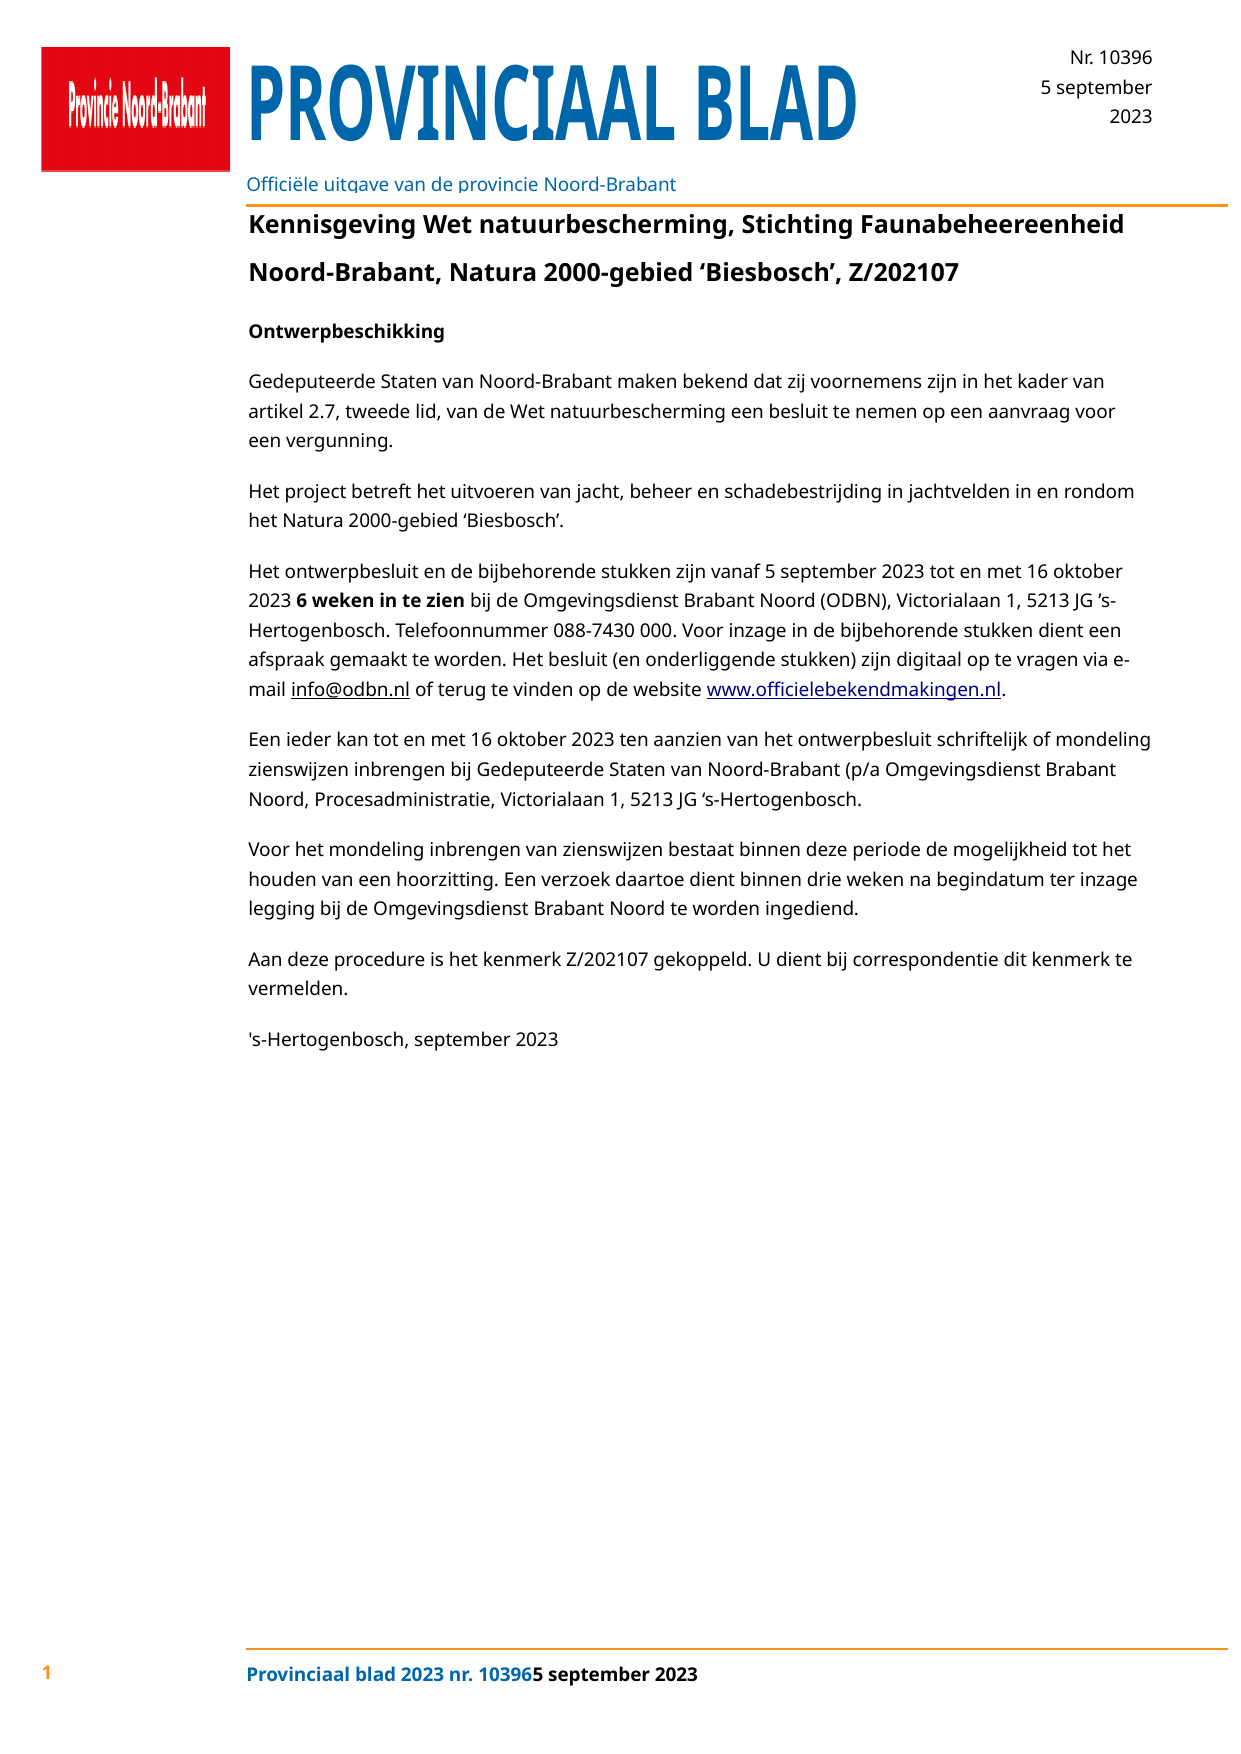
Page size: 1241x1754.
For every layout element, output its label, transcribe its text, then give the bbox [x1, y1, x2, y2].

text Een ieder kan tot en met 16 oktober 2023 ten aanzien van het ontwerpbesluit schriftelijk of mondeling zienswijzen inbrengen bij Gedeputeerde Staten van Noord-Brabant (p/a Omgevingsdienst Brabant Noord, Procesadministratie, Victorialaan 1, 5213 JG ‘s-Hertogenbosch. [248, 727, 1152, 812]
text Aan deze procedure is het kenmerk Z/202107 gekoppeld. U dient bij correspondentie dit kenmerk te vermelden. [248, 946, 1152, 1001]
text Het project betreft het uitvoeren van jacht, beheer en schadebestrijding in jachtvelden in en rondom het Natura 2000-gebied ‘Biesbosch’. [248, 478, 1152, 533]
text Het ontwerpbesluit en de bijbehorende stukken zijn vanaf 5 september 2023 tot en met 16 oktober 2023 6 weken in te zien bij de Omgevingsdienst Brabant Noord (ODBN), Victorialaan 1, 5213 JG ’s-Hertogenbosch. Telefoonnummer 088-7430 000. Voor inzage in de bijbehorende stukken dient een afspraak gemaakt te worden. Het besluit (en onderliggende stukken) zijn digitaal op te vragen via e-mail info@odbn.nl of terug te vinden op de website www.officielebekendmakingen.nl. [248, 558, 1152, 702]
text Gedeputeerde Staten van Noord-Brabant maken bekend dat zij voornemens zijn in het kader van artikel 2.7, tweede lid, van de Wet natuurbescherming een besluit te nemen op een aanvraag voor een vergunning. [248, 368, 1152, 453]
text 's-Hertogenbosch, september 2023 [248, 1026, 1152, 1052]
text Kennisgeving Wet natuurbescherming, Stichting Faunabeheereenheid Noord-Brabant, Natura 2000-gebied ‘Biesbosch’, Z/202107 [248, 207, 1152, 288]
text Voor het mondeling inbrengen van zienswijzen bestaat binnen deze periode de mogelijkheid tot het houden van een hoorzitting. Een verzoek daartoe dient binnen drie weken na begindatum ter inzage legging bij de Omgevingsdienst Brabant Noord te worden ingediend. [248, 836, 1152, 921]
picture [41, 47, 231, 172]
text Ontwerpbeschikking [248, 318, 1152, 344]
